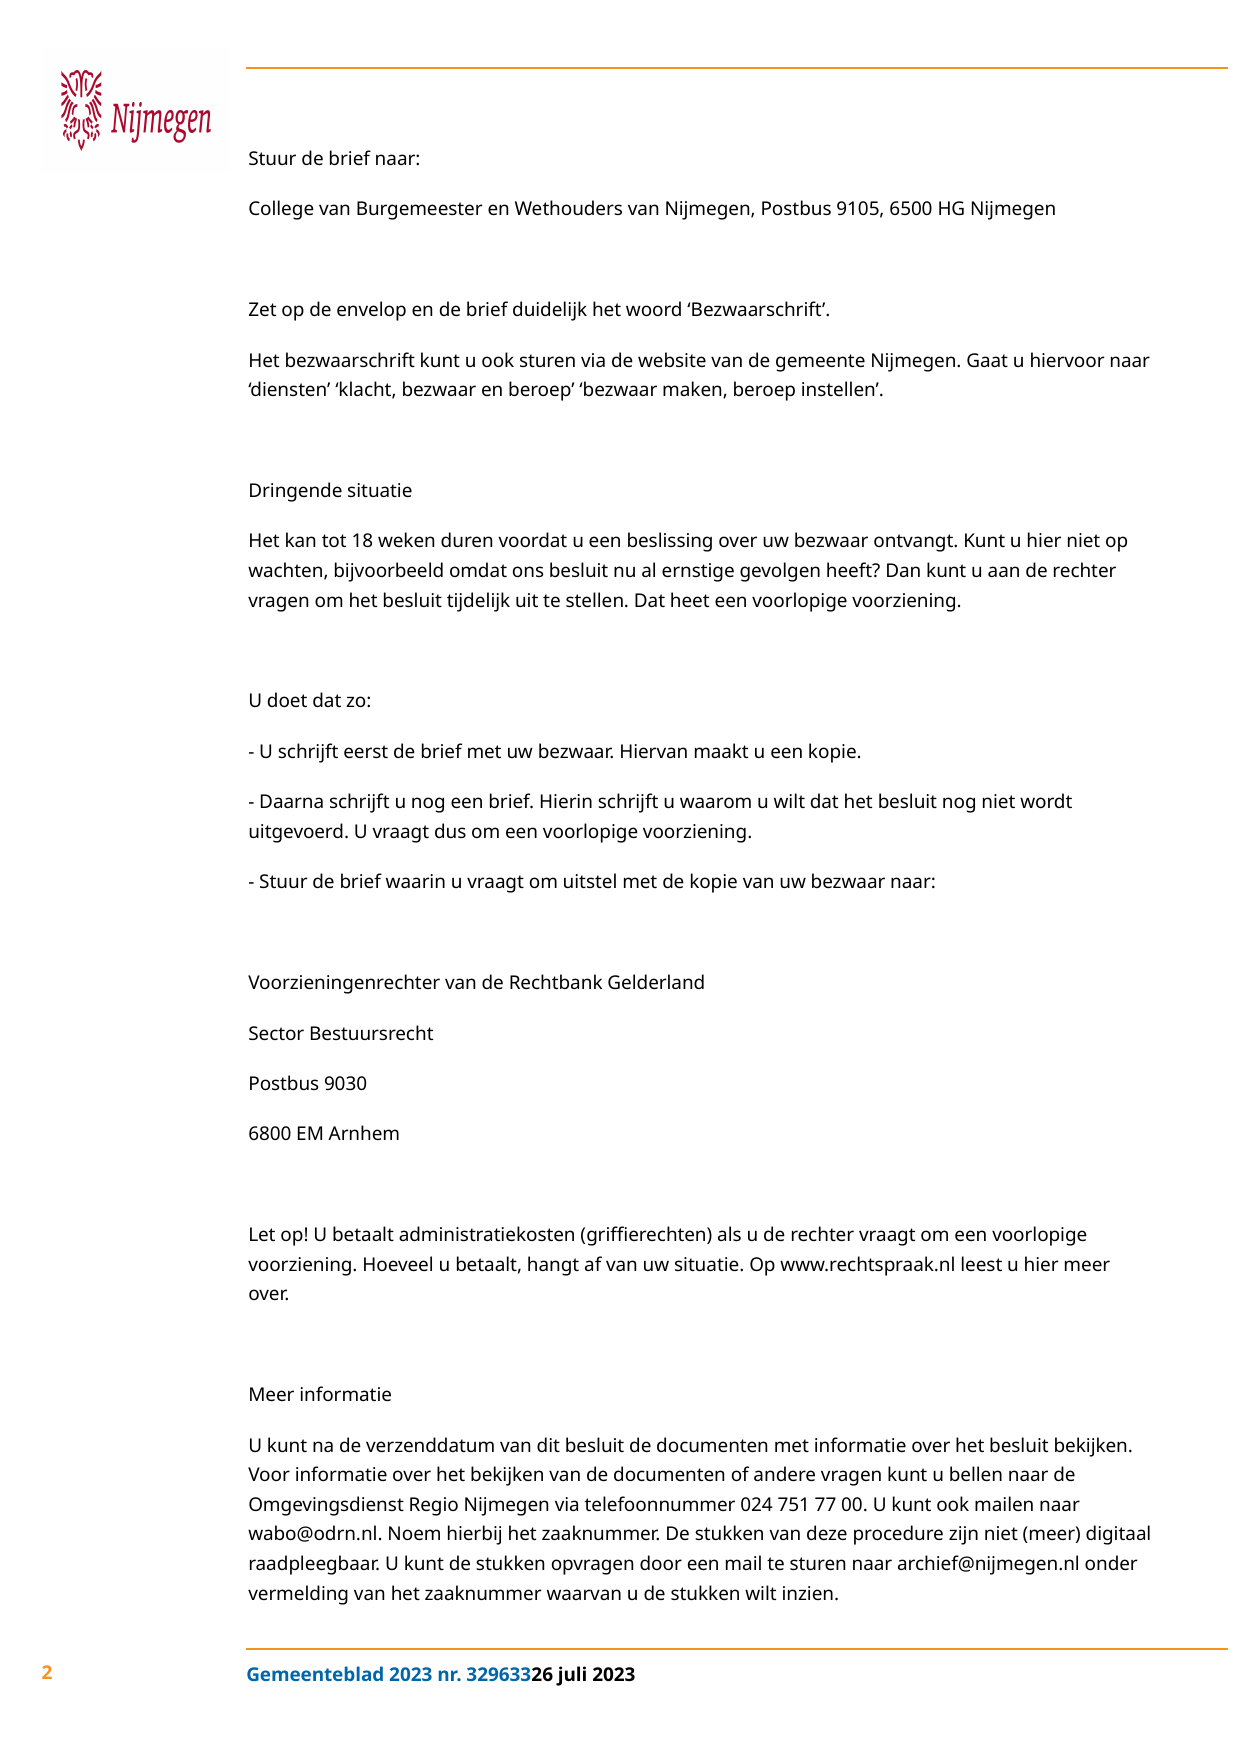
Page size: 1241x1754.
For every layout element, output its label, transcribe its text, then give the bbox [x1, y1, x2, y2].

text - Daarna schrijft u nog een brief. Hierin schrijft u waarom u wilt dat het besluit nog niet wordt uitgevoerd. U vraagt dus om een voorlopige voorziening. [248, 788, 1152, 844]
text U kunt na de verzenddatum van dit besluit de documenten met informatie over het besluit bekijken. Voor informatie over het bekijken van de documenten of andere vragen kunt u bellen naar de Omgevingsdienst Regio Nijmegen via telefoonnummer 024 751 77 00. U kunt ook mailen naar wabo@odrn.nl. Noem hierbij het zaaknummer. De stukken van deze procedure zijn niet (meer) digitaal raadpleegbaar. U kunt de stukken opvragen door een mail te sturen naar archief@nijmegen.nl onder vermelding van het zaaknummer waarvan u de stukken wilt inzien. [248, 1432, 1152, 1606]
text Sector Bestuursrecht [248, 1020, 1152, 1046]
text U doet dat zo: [248, 688, 1152, 713]
text 6800 EM Arnhem [248, 1121, 1152, 1146]
text Voorzieningenrechter van de Rechtbank Gelderland [248, 969, 1152, 995]
text Het kan tot 18 weken duren voordat u een beslissing over uw bezwaar ontvangt. Kunt u hier niet op wachten, bijvoorbeeld omdat ons besluit nu al ernstige gevolgen heeft? Dan kunt u aan de rechter vragen om het besluit tijdelijk uit te stellen. Dat heet een voorlopige voorziening. [248, 528, 1152, 613]
text Zet op de envelop en de brief duidelijk het woord ‘Bezwaarschrift’. [248, 296, 1152, 322]
text - U schrijft eerst de brief met uw bezwaar. Hiervan maakt u een kopie. [248, 738, 1152, 764]
text - Stuur de brief waarin u vraagt om uitstel met de kopie van uw bezwaar naar: [248, 868, 1152, 894]
text Meer informatie [248, 1381, 1152, 1407]
text Let op! U betaalt administratiekosten (griffierechten) als u de rechter vraagt om een voorlopige voorziening. Hoeveel u betaalt, hangt af van uw situatie. Op www.rechtspraak.nl leest u hier meer over. [248, 1221, 1152, 1306]
picture [41, 47, 231, 172]
text Dringende situatie [248, 477, 1152, 503]
text Postbus 9030 [248, 1070, 1152, 1096]
text College van Burgemeester en Wethouders van Nijmegen, Postbus 9105, 6500 HG Nijmegen [248, 196, 1152, 221]
text Het bezwaarschrift kunt u ook sturen via de website van de gemeente Nijmegen. Gaat u hiervoor naar ‘diensten’ ‘klacht, bezwaar en beroep’ ‘bezwaar maken, beroep instellen’. [248, 347, 1152, 402]
text Stuur de brief naar: [248, 145, 1152, 171]
